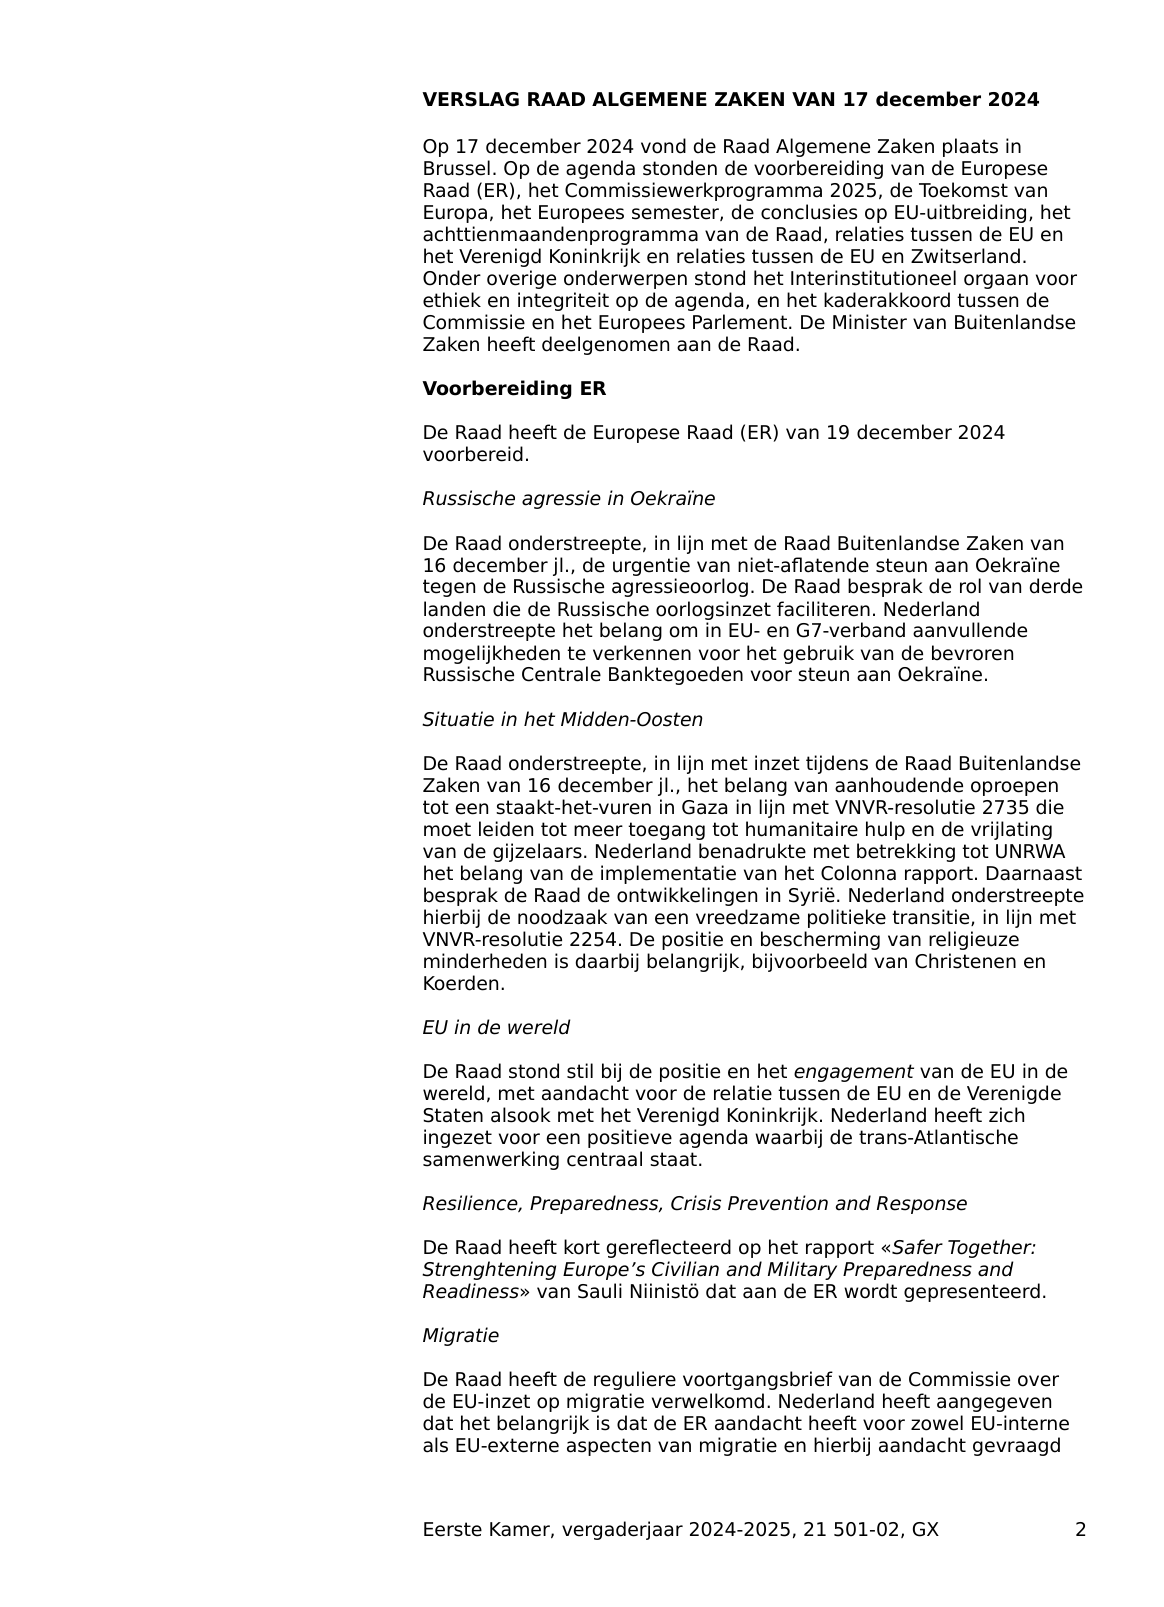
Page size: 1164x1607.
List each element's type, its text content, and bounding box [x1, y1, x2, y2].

subtitle Situatie in het Midden-Oosten [422, 708, 1087, 731]
subtitle Resilience, Preparedness, Crisis Prevention and Response [422, 1193, 1087, 1215]
text De Raad heeft de reguliere voortgangsbrief van de Commissie over de EU-inzet op migratie verwelkomd. Nederland heeft aangegeven dat het belangrijk is dat de ER aandacht heeft voor zowel EU-interne als EU-externe aspecten van migratie en hierbij aandacht gevraagd [422, 1369, 1087, 1457]
subtitle EU in de wereld [422, 1017, 1087, 1039]
text De Raad onderstreepte, in lijn met de Raad Buitenlandse Zaken van 16 december jl., de urgentie van niet-aflatende steun aan Oekraïne tegen de Russische agressieoorlog. De Raad besprak de rol van derde landen die de Russische oorlogsinzet faciliteren. Nederland onderstreepte het belang om in EU- en G7-verband aanvullende mogelijkheden te verkennen voor het gebruik van de bevroren Russische Centrale Banktegoeden voor steun aan Oekraïne. [422, 532, 1087, 686]
text De Raad onderstreepte, in lijn met inzet tijdens de Raad Buitenlandse Zaken van 16 december jl., het belang van aanhoudende oproepen tot een staakt-het-vuren in Gaza in lijn met VNVR-resolutie 2735 die moet leiden tot meer toegang tot humanitaire hulp en de vrijlating van de gijzelaars. Nederland benadrukte met betrekking tot UNRWA het belang van de implementatie van het Colonna rapport. Daarnaast besprak de Raad de ontwikkelingen in Syrië. Nederland onderstreepte hierbij de noodzaak van een vreedzame politieke transitie, in lijn met VNVR-resolutie 2254. De positie en bescherming van religieuze minderheden is daarbij belangrijk, bijvoorbeeld van Christenen en Koerden. [422, 753, 1087, 994]
text Op 17 december 2024 vond de Raad Algemene Zaken plaats in Brussel. Op de agenda stonden de voorbereiding van de Europese Raad (ER), het Commissiewerkprogramma 2025, de Toekomst van Europa, het Europees semester, de conclusies op EU-uitbreiding, het achttienmaandenprogramma van de Raad, relaties tussen de EU en het Verenigd Koninkrijk en relaties tussen de EU en Zwitserland. Onder overige onderwerpen stond het Interinstitutioneel orgaan voor ethiek en integriteit op de agenda, en het kaderakkoord tussen de Commissie en het Europees Parlement. De Minister van Buitenlandse Zaken heeft deelgenomen aan de Raad. [422, 136, 1087, 356]
subtitle VERSLAG RAAD ALGEMENE ZAKEN VAN 17 december 2024 [422, 89, 1087, 111]
subtitle Voorbereiding ER [422, 378, 1087, 400]
text De Raad heeft kort gereflecteerd op het rapport «Safer Together: Strenghtening Europe’s Civilian and Military Preparedness and Readiness» van Sauli Niinistö dat aan de ER wordt gepresenteerd. [422, 1237, 1087, 1303]
text De Raad stond stil bij de positie en het engagement van de EU in de wereld, met aandacht voor de relatie tussen de EU en de Verenigde Staten alsook met het Verenigd Koninkrijk. Nederland heeft zich ingezet voor een positieve agenda waarbij de trans-Atlantische samenwerking centraal staat. [422, 1061, 1087, 1171]
subtitle Migratie [422, 1325, 1087, 1347]
text De Raad heeft de Europese Raad (ER) van 19 december 2024 voorbereid. [422, 422, 1087, 466]
subtitle Russische agressie in Oekraïne [422, 488, 1087, 510]
